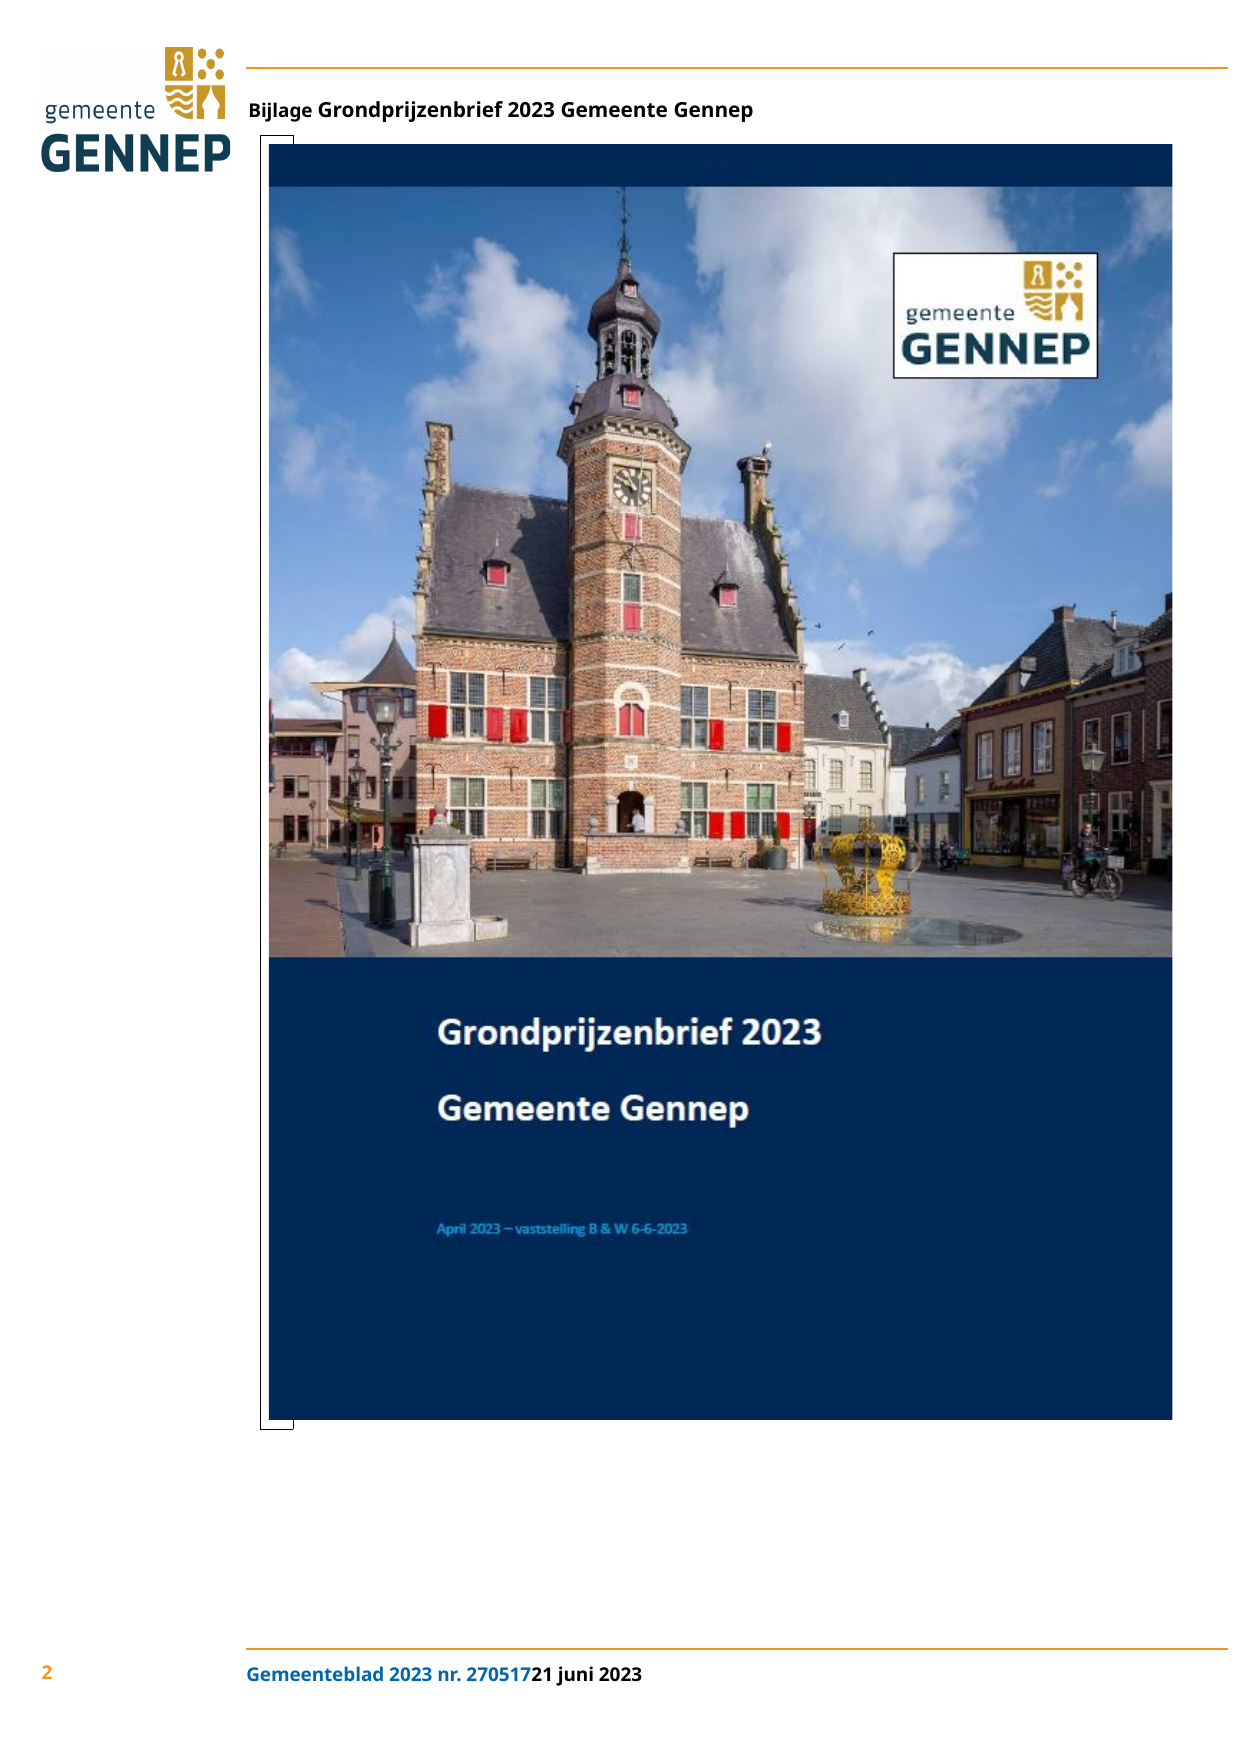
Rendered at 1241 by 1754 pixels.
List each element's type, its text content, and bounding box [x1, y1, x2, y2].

picture [41, 47, 231, 172]
text Bijlage Grondprijzenbrief 2023 Gemeente Gennep [248, 95, 1152, 123]
picture [268, 144, 1173, 1420]
